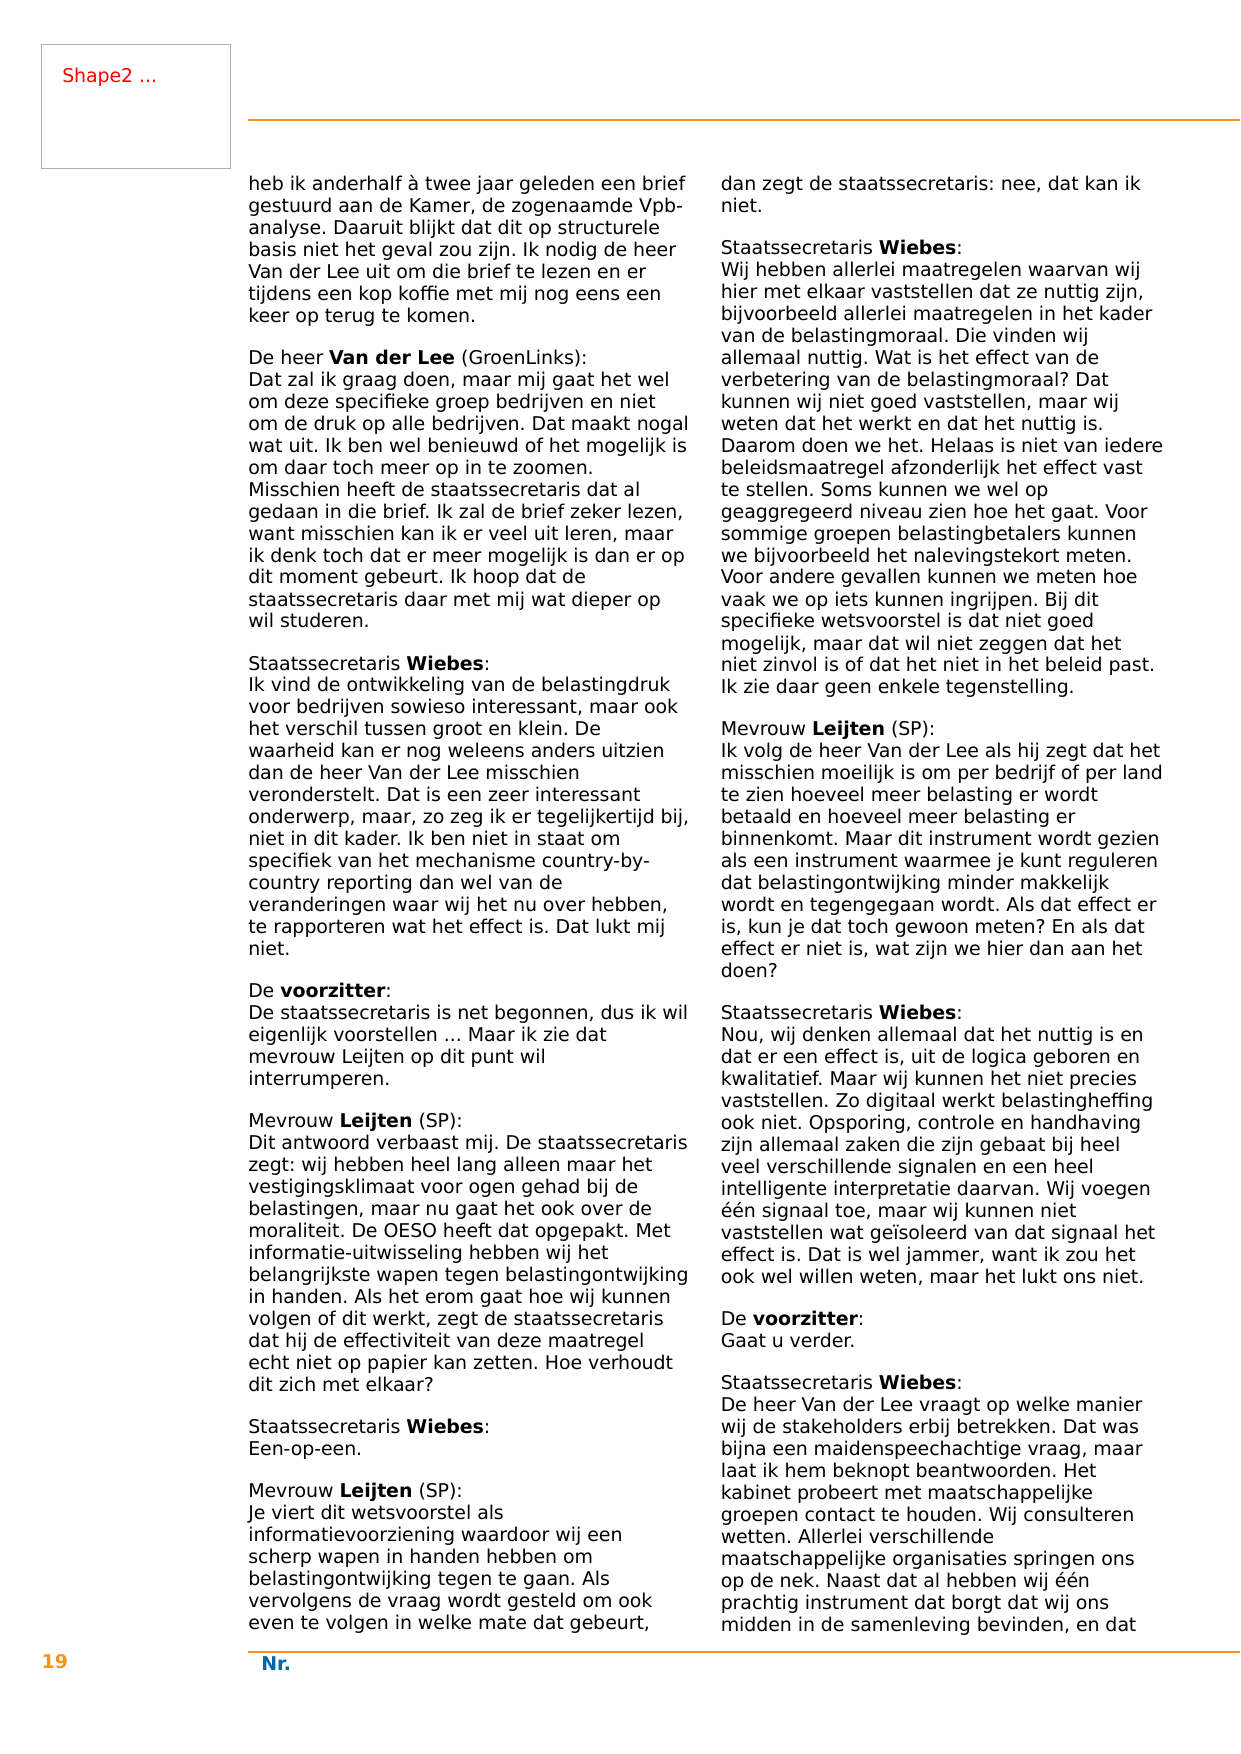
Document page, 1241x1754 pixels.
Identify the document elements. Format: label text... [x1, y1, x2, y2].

text Staatssecretaris Wiebes: [248, 652, 691, 674]
text Dit antwoord verbaast mij. De staatssecretaris zegt: wij hebben heel lang alleen maar het vestigingsklimaat voor ogen gehad bij de belastingen, maar nu gaat het ook over de moraliteit. De OESO heeft dat opgepakt. Met informatie-uitwisseling hebben wij het belangrijkste wapen tegen belastingontwijking in handen. Als het erom gaat hoe wij kunnen volgen of dit werkt, zegt de staatssecretaris dat hij de effectiviteit van deze maatregel echt niet op papier kan zetten. Hoe verhoudt dit zich met elkaar? [248, 1132, 691, 1396]
text De staatssecretaris is net begonnen, dus ik wil eigenlijk voorstellen ... Maar ik zie dat mevrouw Leijten op dit punt wil interrumperen. [248, 1002, 691, 1090]
text Staatssecretaris Wiebes: [248, 1416, 691, 1438]
text De heer Van der Lee (GroenLinks): [248, 347, 691, 369]
text Mevrouw Leijten (SP): [721, 718, 1163, 740]
text Ik vind de ontwikkeling van de belastingdruk voor bedrijven sowieso interessant, maar ook het verschil tussen groot en klein. De waarheid kan er nog weleens anders uitzien dan de heer Van der Lee misschien veronderstelt. Dat is een zeer interessant onderwerp, maar, zo zeg ik er tegelijkertijd bij, niet in dit kader. Ik ben niet in staat om specifiek van het mechanisme country-by-country reporting dan wel van de veranderingen waar wij het nu over hebben, te rapporteren wat het effect is. Dat lukt mij niet. [248, 674, 691, 960]
text Wij hebben allerlei maatregelen waarvan wij hier met elkaar vaststellen dat ze nuttig zijn, bijvoorbeeld allerlei maatregelen in het kader van de belastingmoraal. Die vinden wij allemaal nuttig. Wat is het effect van de verbetering van de belastingmoraal? Dat kunnen wij niet goed vaststellen, maar wij weten dat het werkt en dat het nuttig is. Daarom doen we het. Helaas is niet van iedere beleidsmaatregel afzonderlijk het effect vast te stellen. Soms kunnen we wel op geaggregeerd niveau zien hoe het gaat. Voor sommige groepen belastingbetalers kunnen we bijvoorbeeld het nalevingstekort meten. Voor andere gevallen kunnen we meten hoe vaak we op iets kunnen ingrijpen. Bij dit specifieke wetsvoorstel is dat niet goed mogelijk, maar dat wil niet zeggen dat het niet zinvol is of dat het niet in het beleid past. Ik zie daar geen enkele tegenstelling. [721, 259, 1163, 698]
text Je viert dit wetsvoorstel als informatievoorziening waardoor wij een scherp wapen in handen hebben om belastingontwijking tegen te gaan. Als vervolgens de vraag wordt gesteld om ook even te volgen in welke mate dat gebeurt, [248, 1502, 691, 1633]
text dan zegt de staatssecretaris: nee, dat kan ik niet. [721, 173, 1163, 217]
text Mevrouw Leijten (SP): [248, 1110, 691, 1132]
text Dat zal ik graag doen, maar mij gaat het wel om deze specifieke groep bedrijven en niet om de druk op alle bedrijven. Dat maakt nogal wat uit. Ik ben wel benieuwd of het mogelijk is om daar toch meer op in te zoomen. Misschien heeft de staatssecretaris dat al gedaan in die brief. Ik zal de brief zeker lezen, want misschien kan ik er veel uit leren, maar ik denk toch dat er meer mogelijk is dan er op dit moment gebeurt. Ik hoop dat de staatssecretaris daar met mij wat dieper op wil studeren. [248, 369, 691, 632]
text De voorzitter: [721, 1308, 1163, 1330]
text Ik volg de heer Van der Lee als hij zegt dat het misschien moeilijk is om per bedrijf of per land te zien hoeveel meer belasting er wordt betaald en hoeveel meer belasting er binnenkomt. Maar dit instrument wordt gezien als een instrument waarmee je kunt reguleren dat belastingontwijking minder makkelijk wordt en tegengegaan wordt. Als dat effect er is, kun je dat toch gewoon meten? En als dat effect er niet is, wat zijn we hier dan aan het doen? [721, 740, 1163, 982]
text Gaat u verder. [721, 1330, 1163, 1352]
text heb ik anderhalf à twee jaar geleden een brief gestuurd aan de Kamer, de zogenaamde Vpb-analyse. Daaruit blijkt dat dit op structurele basis niet het geval zou zijn. Ik nodig de heer Van der Lee uit om die brief te lezen en er tijdens een kop koffie met mij nog eens een keer op terug te komen. [248, 173, 691, 327]
text De heer Van der Lee vraagt op welke manier wij de stakeholders erbij betrekken. Dat was bijna een maidenspeechachtige vraag, maar laat ik hem beknopt beantwoorden. Het kabinet probeert met maatschappelijke groepen contact te houden. Wij consulteren wetten. Allerlei verschillende maatschappelijke organisaties springen ons op de nek. Naast dat al hebben wij één prachtig instrument dat borgt dat wij ons midden in de samenleving bevinden, en dat [721, 1394, 1163, 1636]
text Nou, wij denken allemaal dat het nuttig is en dat er een effect is, uit de logica geboren en kwalitatief. Maar wij kunnen het niet precies vaststellen. Zo digitaal werkt belastingheffing ook niet. Opsporing, controle en handhaving zijn allemaal zaken die zijn gebaat bij heel veel verschillende signalen en een heel intelligente interpretatie daarvan. Wij voegen één signaal toe, maar wij kunnen niet vaststellen wat geïsoleerd van dat signaal het effect is. Dat is wel jammer, want ik zou het ook wel willen weten, maar het lukt ons niet. [721, 1024, 1163, 1288]
text Mevrouw Leijten (SP): [248, 1480, 691, 1502]
text Staatssecretaris Wiebes: [721, 1002, 1163, 1024]
text Een-op-een. [248, 1438, 691, 1460]
text De voorzitter: [248, 980, 691, 1002]
text Staatssecretaris Wiebes: [721, 237, 1163, 259]
text Staatssecretaris Wiebes: [721, 1372, 1163, 1394]
